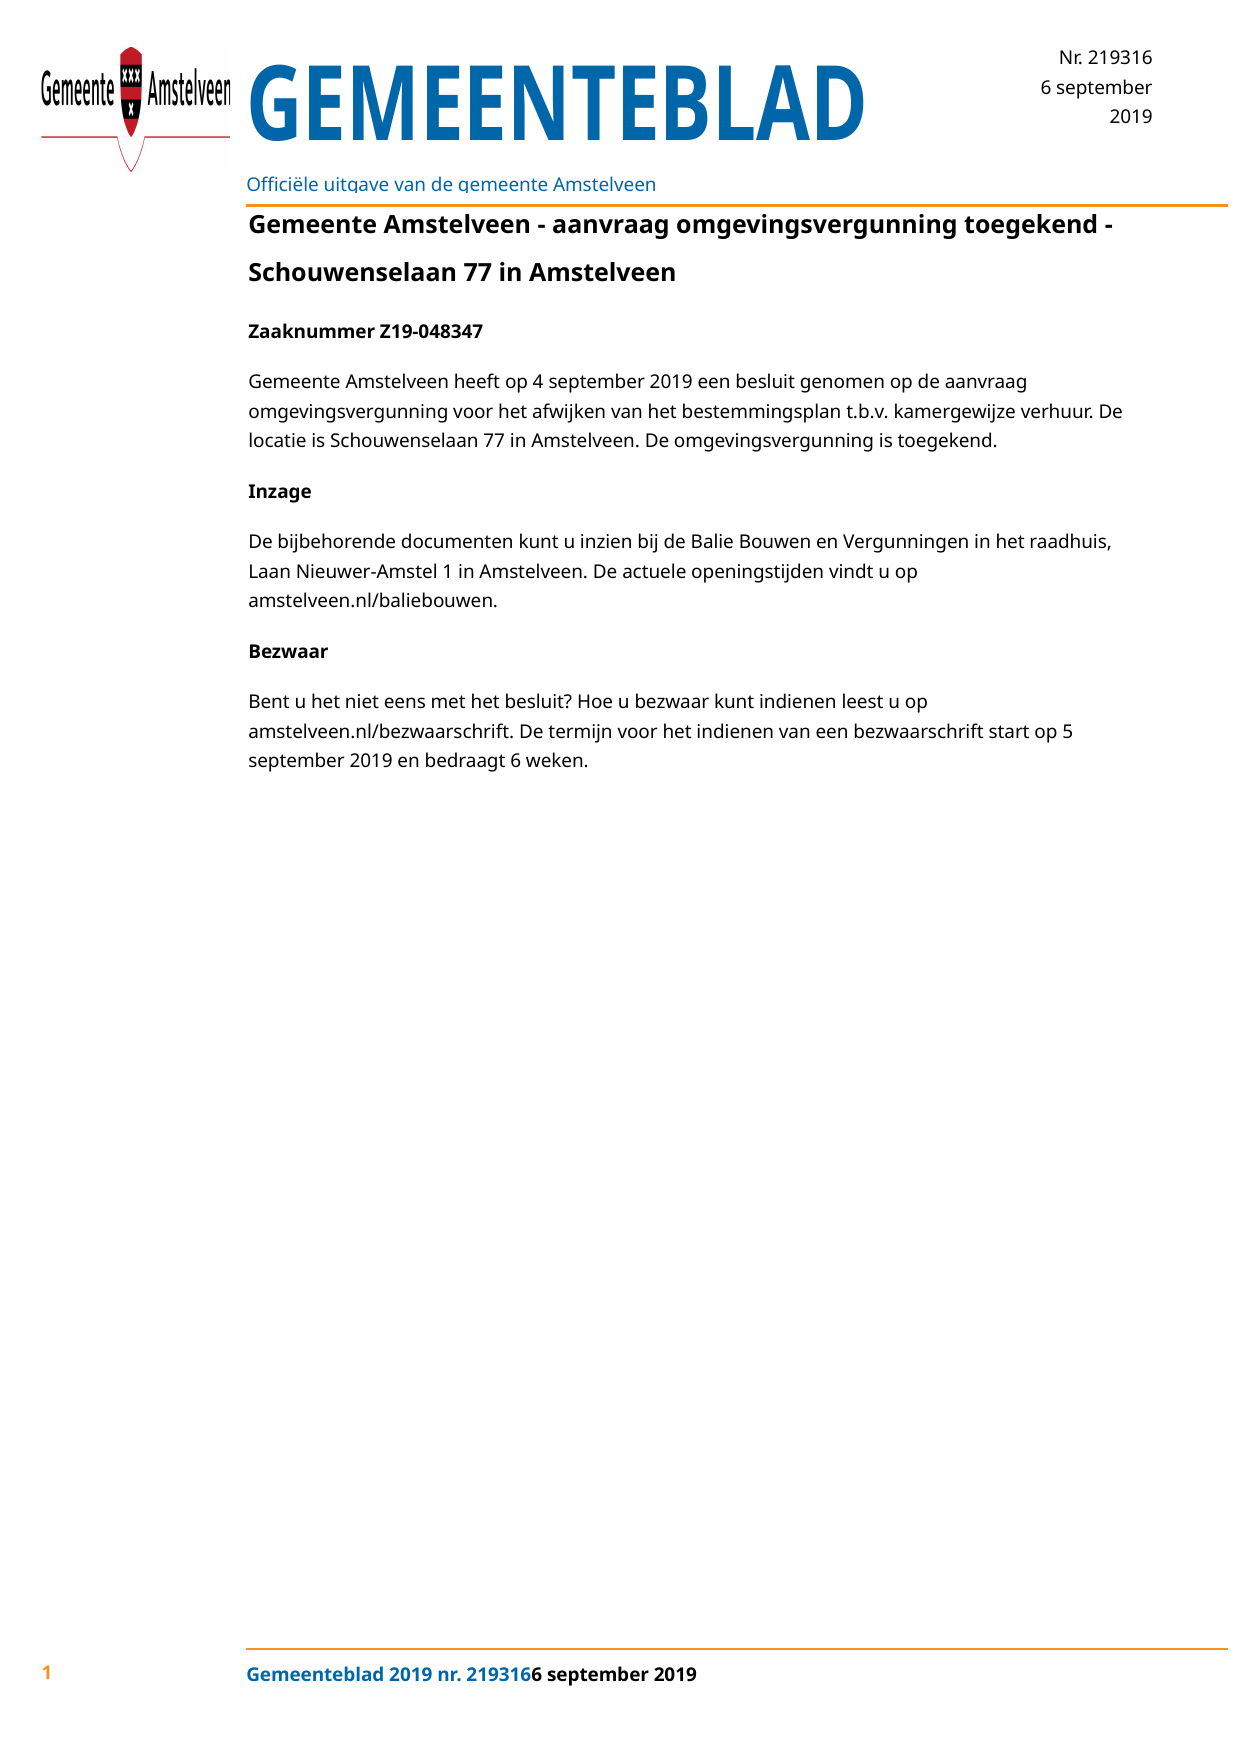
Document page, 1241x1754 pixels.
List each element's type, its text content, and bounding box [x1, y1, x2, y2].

text Gemeente Amstelveen heeft op 4 september 2019 een besluit genomen op de aanvraag omgevingsvergunning voor het afwijken van het bestemmingsplan t.b.v. kamergewijze verhuur. De locatie is Schouwenselaan 77 in Amstelveen. De omgevingsvergunning is toegekend. [248, 368, 1152, 453]
text De bijbehorende documenten kunt u inzien bij de Balie Bouwen en Vergunningen in het raadhuis, Laan Nieuwer-Amstel 1 in Amstelveen. De actuele openingstijden vindt u op amstelveen.nl/baliebouwen. [248, 528, 1152, 613]
text Bent u het niet eens met het besluit? Hoe u bezwaar kunt indienen leest u op amstelveen.nl/bezwaarschrift. De termijn voor het indienen van een bezwaarschrift start op 5 september 2019 en bedraagt 6 weken. [248, 688, 1152, 773]
text Inzage [248, 478, 1152, 504]
text Zaaknummer Z19-048347 [248, 318, 1152, 344]
picture [41, 47, 231, 172]
text Gemeente Amstelveen - aanvraag omgevingsvergunning toegekend - Schouwenselaan 77 in Amstelveen [248, 207, 1152, 288]
text Bezwaar [248, 638, 1152, 664]
